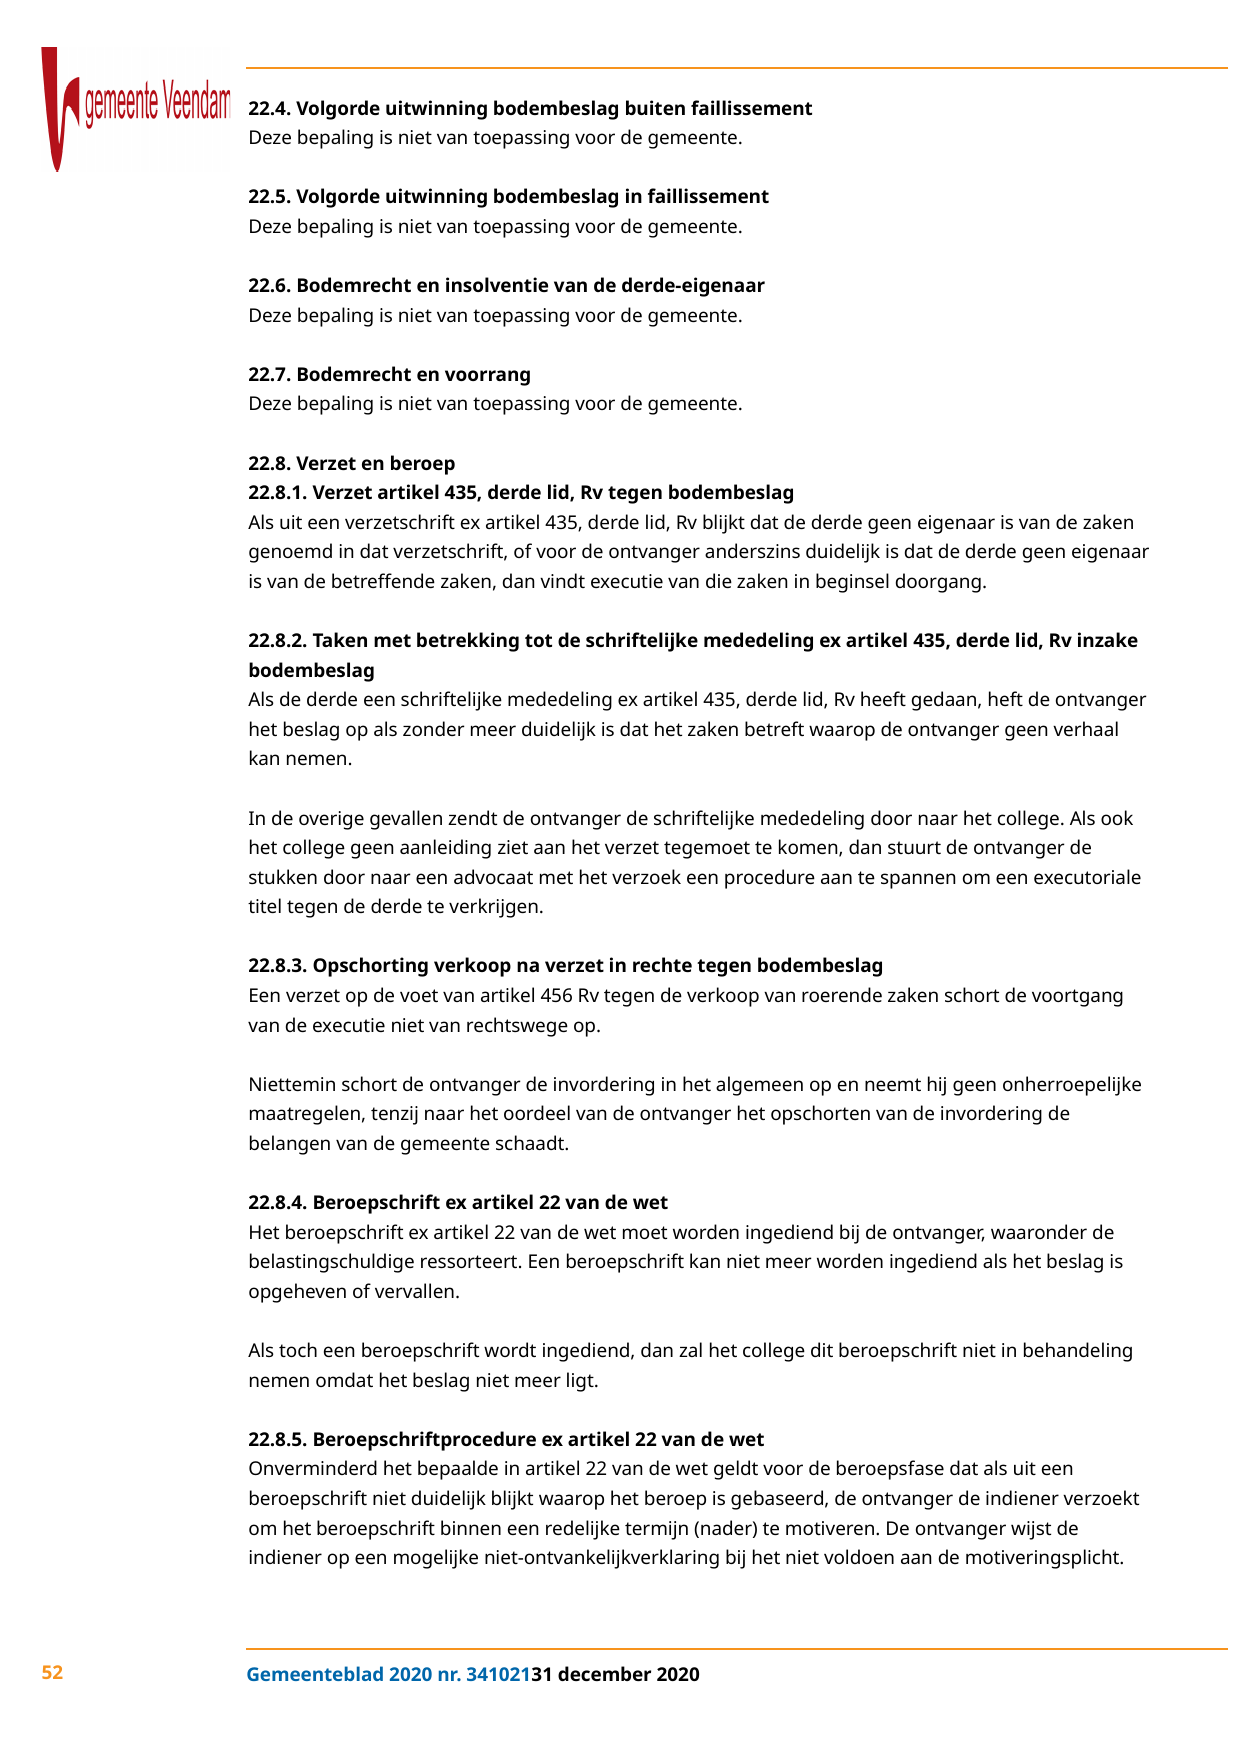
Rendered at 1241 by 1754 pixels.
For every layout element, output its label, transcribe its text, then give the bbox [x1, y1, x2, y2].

text Deze bepaling is niet van toepassing voor de gemeente. [248, 124, 1152, 150]
text In de overige gevallen zendt de ontvanger de schriftelijke mededeling door naar het college. Als ook het college geen aanleiding ziet aan het verzet tegemoet te komen, dan stuurt de ontvanger de stukken door naar een advocaat met het verzoek een procedure aan te spannen om een executoriale titel tegen de derde te verkrijgen. [248, 805, 1152, 919]
text 22.5. Volgorde uitwinning bodembeslag in faillissement [248, 183, 1152, 209]
text 22.8.3. Opschorting verkoop na verzet in rechte tegen bodembeslag [248, 953, 1152, 978]
picture [41, 47, 231, 172]
text Als toch een beroepschrift wordt ingediend, dan zal het college dit beroepschrift niet in behandeling nemen omdat het beslag niet meer ligt. [248, 1337, 1152, 1393]
text Niettemin schort de ontvanger de invordering in het algemeen op en neemt hij geen onherroepelijke maatregelen, tenzij naar het oordeel van de ontvanger het opschorten van de invordering de belangen van de gemeente schaadt. [248, 1071, 1152, 1156]
text 22.6. Bodemrecht en insolventie van de derde-eigenaar [248, 272, 1152, 298]
text Onverminderd het bepaalde in artikel 22 van de wet geldt voor de beroepsfase dat als uit een beroepschrift niet duidelijk blijkt waarop het beroep is gebaseerd, de ontvanger de indiener verzoekt om het beroepschrift binnen een redelijke termijn (nader) te motiveren. De ontvanger wijst de indiener op een mogelijke niet-ontvankelijkverklaring bij het niet voldoen aan de motiveringsplicht. [248, 1456, 1152, 1570]
text 22.8.2. Taken met betrekking tot de schriftelijke mededeling ex artikel 435, derde lid, Rv inzake bodembeslag [248, 627, 1152, 683]
text Deze bepaling is niet van toepassing voor de gemeente. [248, 302, 1152, 328]
text 22.4. Volgorde uitwinning bodembeslag buiten faillissement [248, 95, 1152, 121]
text Een verzet op de voet van artikel 456 Rv tegen de verkoop van roerende zaken schort de voortgang van de executie niet van rechtswege op. [248, 982, 1152, 1038]
text Deze bepaling is niet van toepassing voor de gemeente. [248, 391, 1152, 416]
text Als de derde een schriftelijke mededeling ex artikel 435, derde lid, Rv heeft gedaan, heft de ontvanger het beslag op als zonder meer duidelijk is dat het zaken betreft waarop de ontvanger geen verhaal kan nemen. [248, 686, 1152, 771]
text 22.8.4. Beroepschrift ex artikel 22 van de wet [248, 1189, 1152, 1215]
text Als uit een verzetschrift ex artikel 435, derde lid, Rv blijkt dat de derde geen eigenaar is van de zaken genoemd in dat verzetschrift, of voor de ontvanger anderszins duidelijk is dat de derde geen eigenaar is van de betreffende zaken, dan vindt executie van die zaken in beginsel doorgang. [248, 509, 1152, 594]
text 22.8. Verzet en beroep [248, 450, 1152, 476]
text 22.8.1. Verzet artikel 435, derde lid, Rv tegen bodembeslag [248, 479, 1152, 505]
text Het beroepschrift ex artikel 22 van de wet moet worden ingediend bij de ontvanger, waaronder de belastingschuldige ressorteert. Een beroepschrift kan niet meer worden ingediend als het beslag is opgeheven of vervallen. [248, 1219, 1152, 1304]
text 22.7. Bodemrecht en voorrang [248, 361, 1152, 387]
text Deze bepaling is niet van toepassing voor de gemeente. [248, 213, 1152, 239]
text 22.8.5. Beroepschriftprocedure ex artikel 22 van de wet [248, 1426, 1152, 1452]
